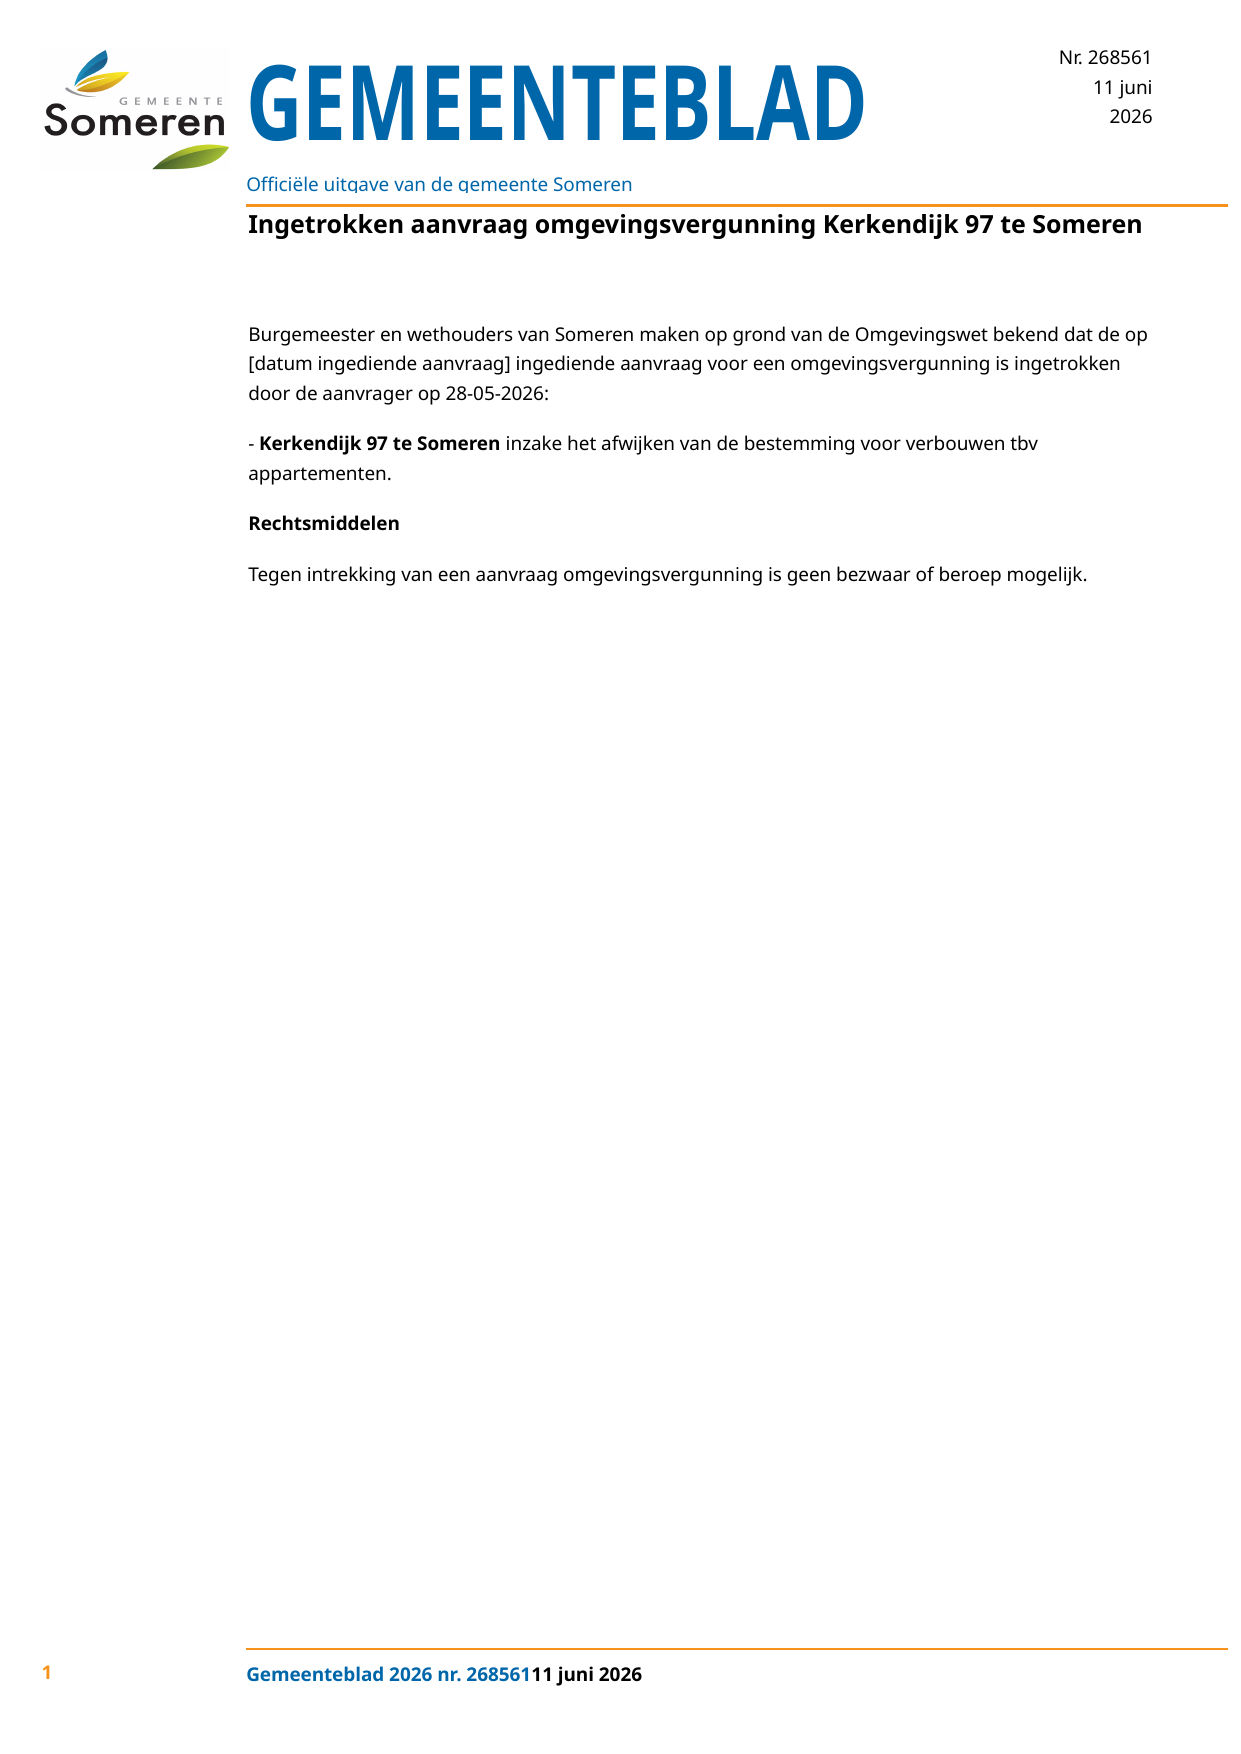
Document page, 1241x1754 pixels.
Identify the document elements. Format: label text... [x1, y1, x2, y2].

text - Kerkendijk 97 te Someren inzake het afwijken van de bestemming voor verbouwen tbv appartementen. [248, 430, 1152, 486]
text Tegen intrekking van een aanvraag omgevingsvergunning is geen bezwaar of beroep mogelijk. [248, 561, 1152, 586]
picture [41, 47, 231, 172]
text Rechtsmiddelen [248, 510, 1152, 536]
text Ingetrokken aanvraag omgevingsvergunning Kerkendijk 97 te Someren [248, 207, 1152, 241]
text Burgemeester en wethouders van Someren maken op grond van de Omgevingswet bekend dat de op [datum ingediende aanvraag] ingediende aanvraag voor een omgevingsvergunning is ingetrokken door de aanvrager op 28-05-2026: [248, 321, 1152, 406]
